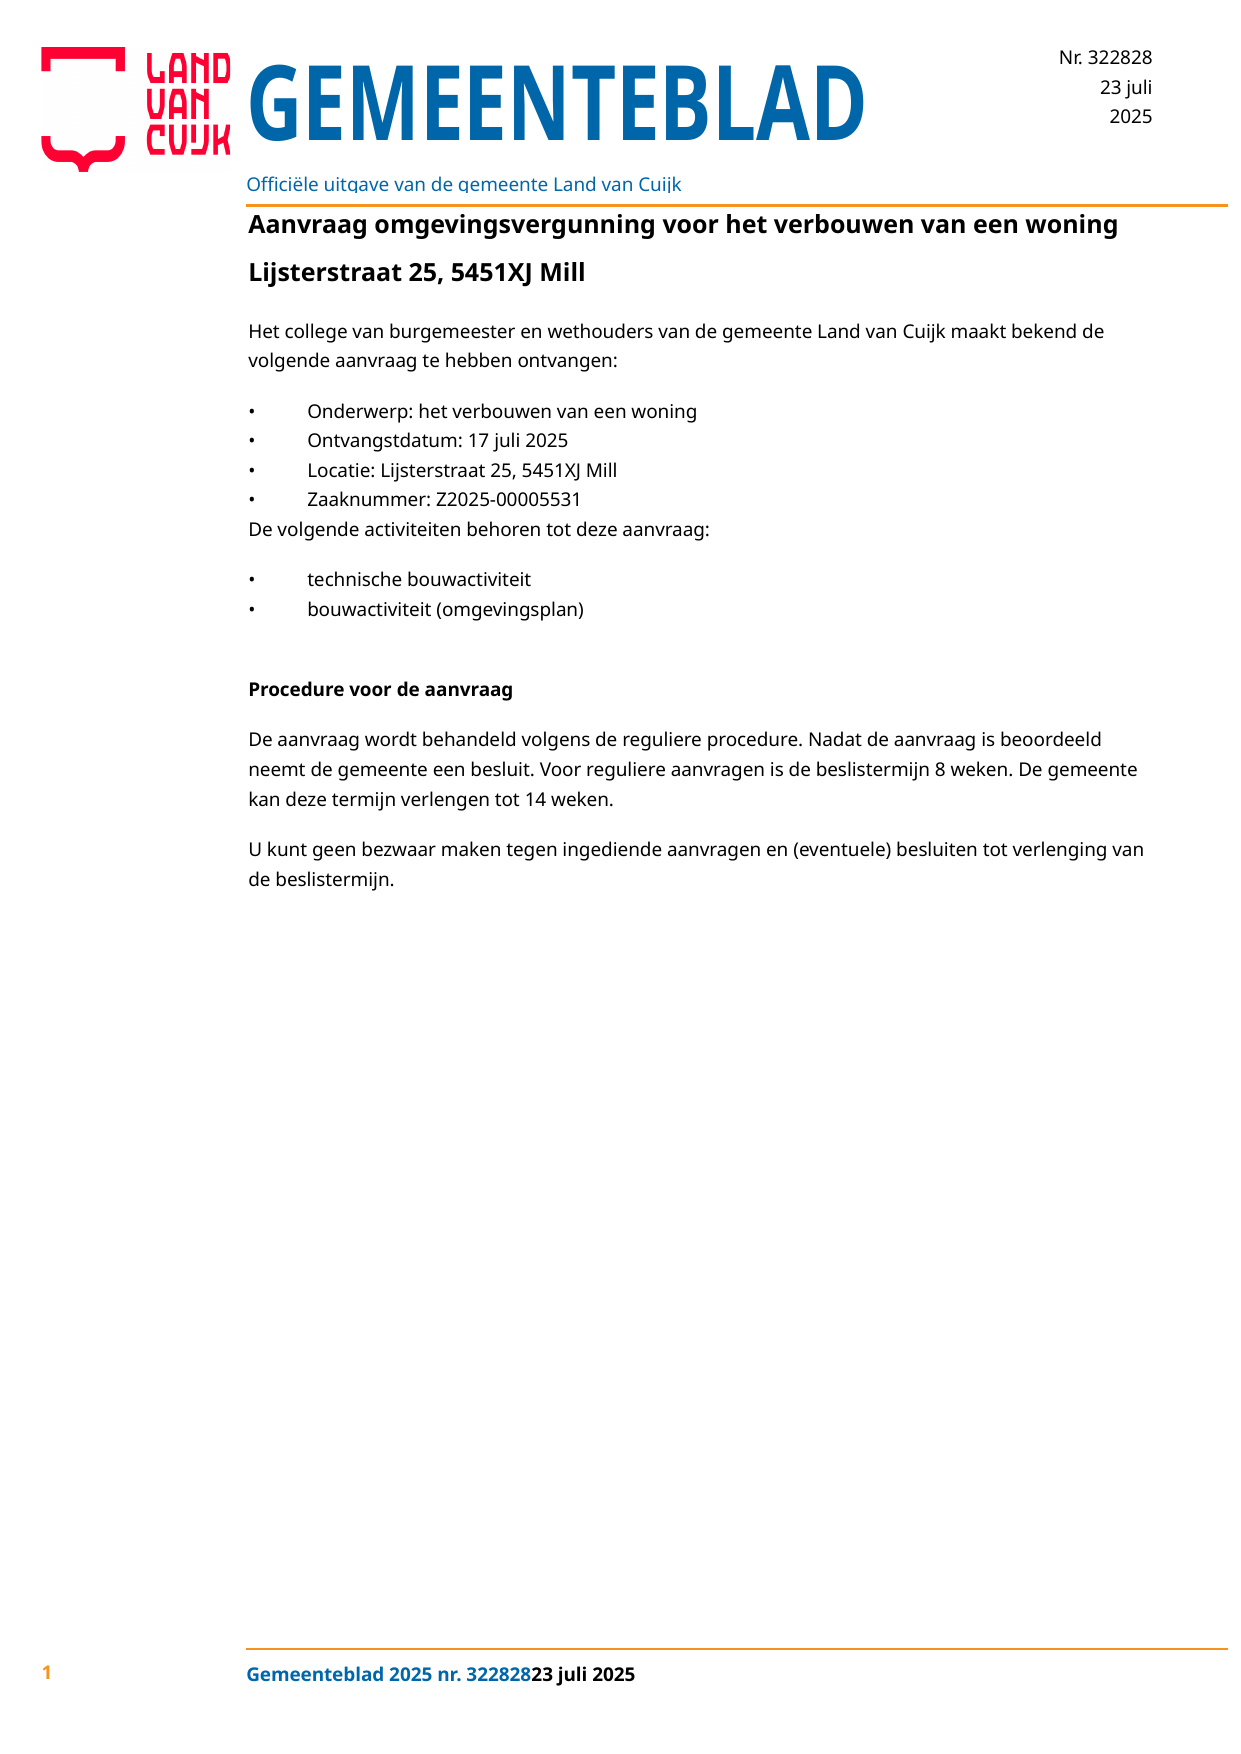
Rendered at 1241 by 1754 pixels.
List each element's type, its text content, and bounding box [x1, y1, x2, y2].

list Ontvangstdatum: 17 juli 2025 [248, 427, 1152, 453]
text Het college van burgemeester en wethouders van de gemeente Land van Cuijk maakt bekend de volgende aanvraag te hebben ontvangen: [248, 318, 1152, 373]
list Locatie: Lijsterstraat 25, 5451XJ Mill [248, 457, 1152, 483]
text De volgende activiteiten behoren tot deze aanvraag: [248, 516, 1152, 542]
text De aanvraag wordt behandeld volgens de reguliere procedure. Nadat de aanvraag is beoordeeld neemt de gemeente een besluit. Voor reguliere aanvragen is de beslistermijn 8 weken. De gemeente kan deze termijn verlengen tot 14 weken. [248, 727, 1152, 812]
list bouwactiviteit (omgevingsplan) [248, 596, 1152, 622]
list Onderwerp: het verbouwen van een woning [248, 398, 1152, 424]
list Zaaknummer: Z2025-00005531 [248, 487, 1152, 512]
text U kunt geen bezwaar maken tegen ingediende aanvragen en (eventuele) besluiten tot verlenging van de beslistermijn. [248, 836, 1152, 892]
text Procedure voor de aanvraag [248, 676, 1152, 702]
list technische bouwactiviteit [248, 567, 1152, 592]
text Aanvraag omgevingsvergunning voor het verbouwen van een woning Lijsterstraat 25, 5451XJ Mill [248, 207, 1152, 288]
picture [41, 47, 231, 172]
